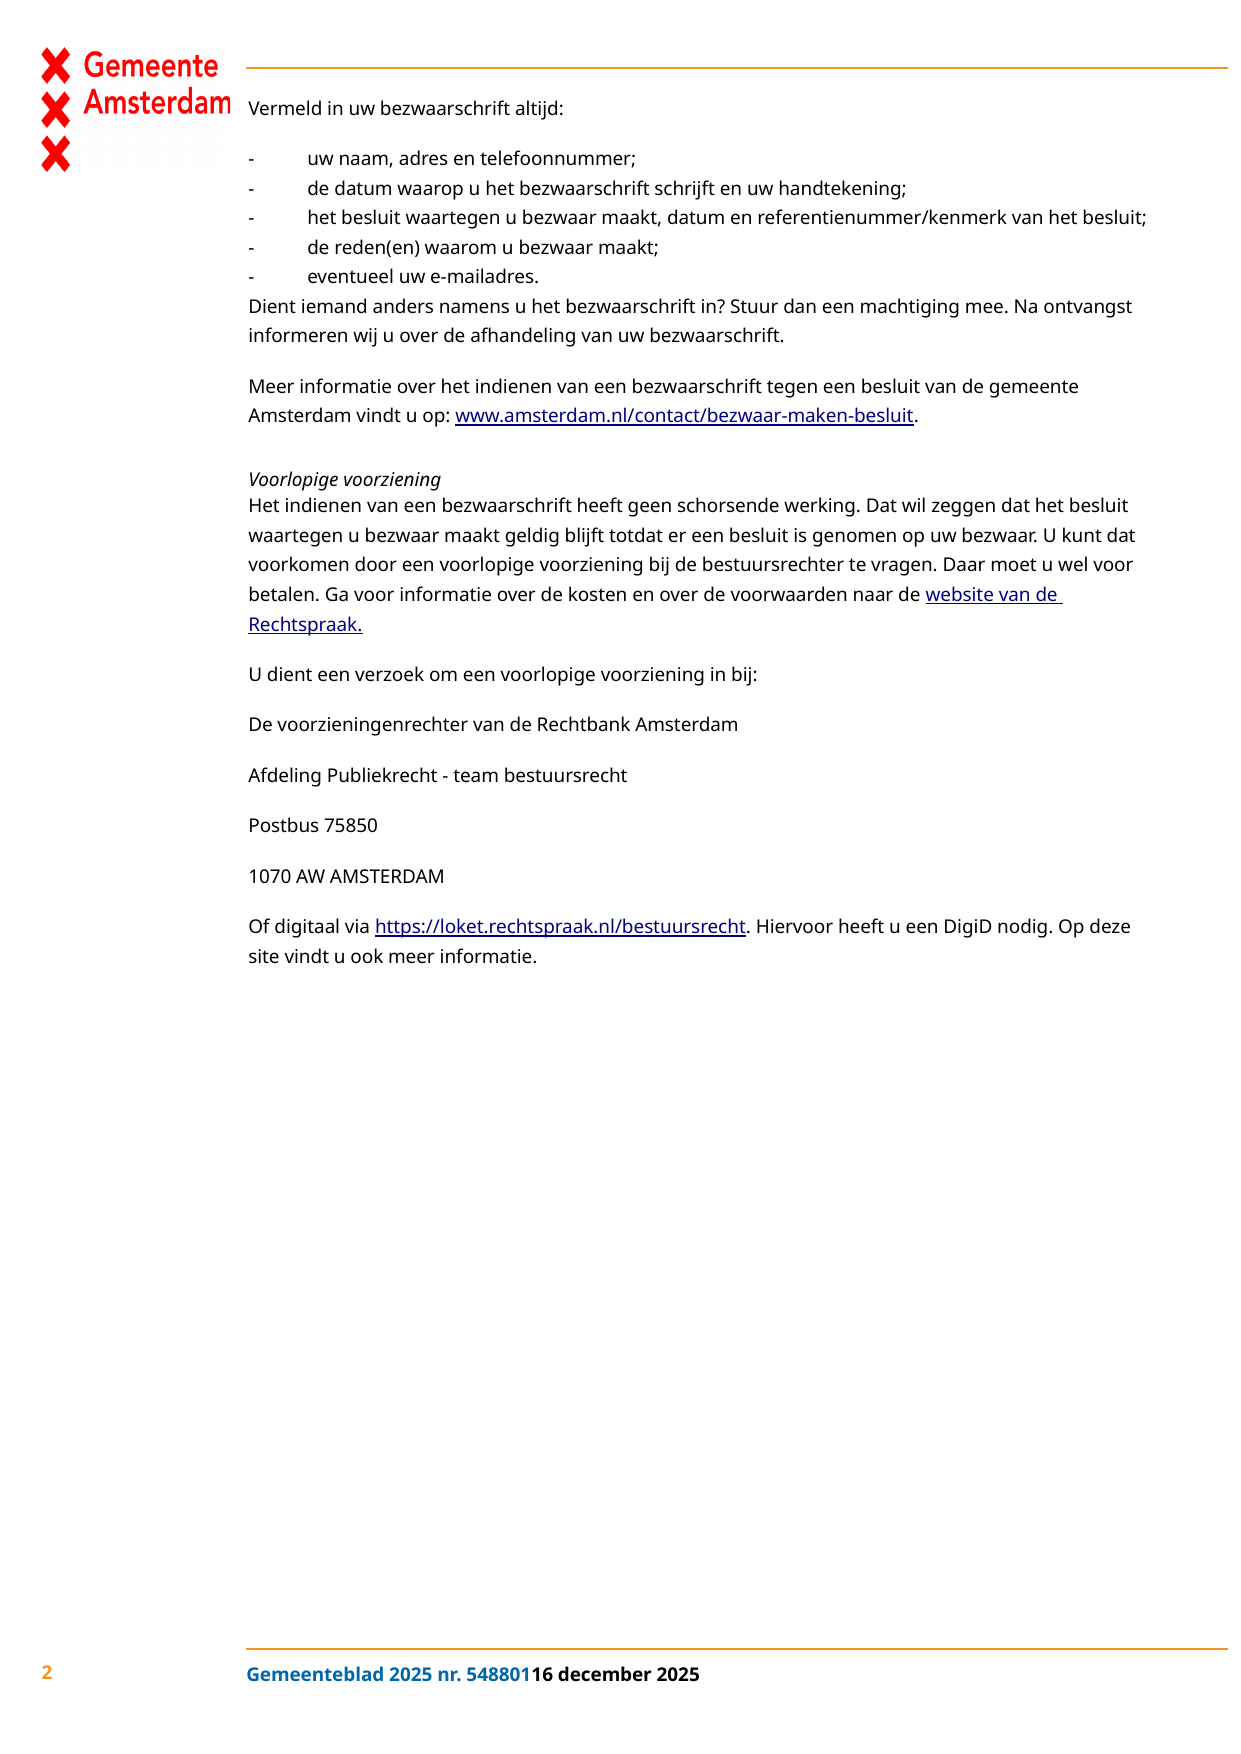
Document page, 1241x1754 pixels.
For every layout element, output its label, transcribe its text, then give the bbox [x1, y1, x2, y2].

text Het indienen van een bezwaarschrift heeft geen schorsende werking. Dat wil zeggen dat het besluit waartegen u bezwaar maakt geldig blijft totdat er een besluit is genomen op uw bezwaar. U kunt dat voorkomen door een voorlopige voorziening bij de bestuursrechter te vragen. Daar moet u wel voor betalen. Ga voor informatie over de kosten en over de voorwaarden naar de website van de Rechtspraak. [248, 492, 1152, 636]
text Vermeld in uw bezwaarschrift altijd: [248, 95, 1152, 121]
text Afdeling Publiekrecht - team bestuursrecht [248, 762, 1152, 788]
list eventueel uw e-mailadres. [248, 263, 1152, 289]
text Voorlopige voorziening [248, 467, 1152, 492]
list de reden(en) waarom u bezwaar maakt; [248, 234, 1152, 260]
list het besluit waartegen u bezwaar maakt, datum en referentienummer/kenmerk van het besluit; [248, 204, 1152, 230]
text Postbus 75850 [248, 812, 1152, 838]
text 1070 AW AMSTERDAM [248, 863, 1152, 888]
text Meer informatie over het indienen van een bezwaarschrift tegen een besluit van de gemeente Amsterdam vindt u op: www.amsterdam.nl/contact/bezwaar-maken-besluit. [248, 373, 1152, 428]
text De voorzieningenrechter van de Rechtbank Amsterdam [248, 712, 1152, 737]
list uw naam, adres en telefoonnummer; [248, 145, 1152, 171]
text Of digitaal via https://loket.rechtspraak.nl/bestuursrecht. Hiervoor heeft u een DigiD nodig. Op deze site vindt u ook meer informatie. [248, 913, 1152, 968]
text Dient iemand anders namens u het bezwaarschrift in? Stuur dan een machtiging mee. Na ontvangst informeren wij u over de afhandeling van uw bezwaarschrift. [248, 293, 1152, 348]
text U dient een verzoek om een voorlopige voorziening in bij: [248, 661, 1152, 687]
list de datum waarop u het bezwaarschrift schrijft en uw handtekening; [248, 175, 1152, 201]
picture [41, 47, 231, 172]
